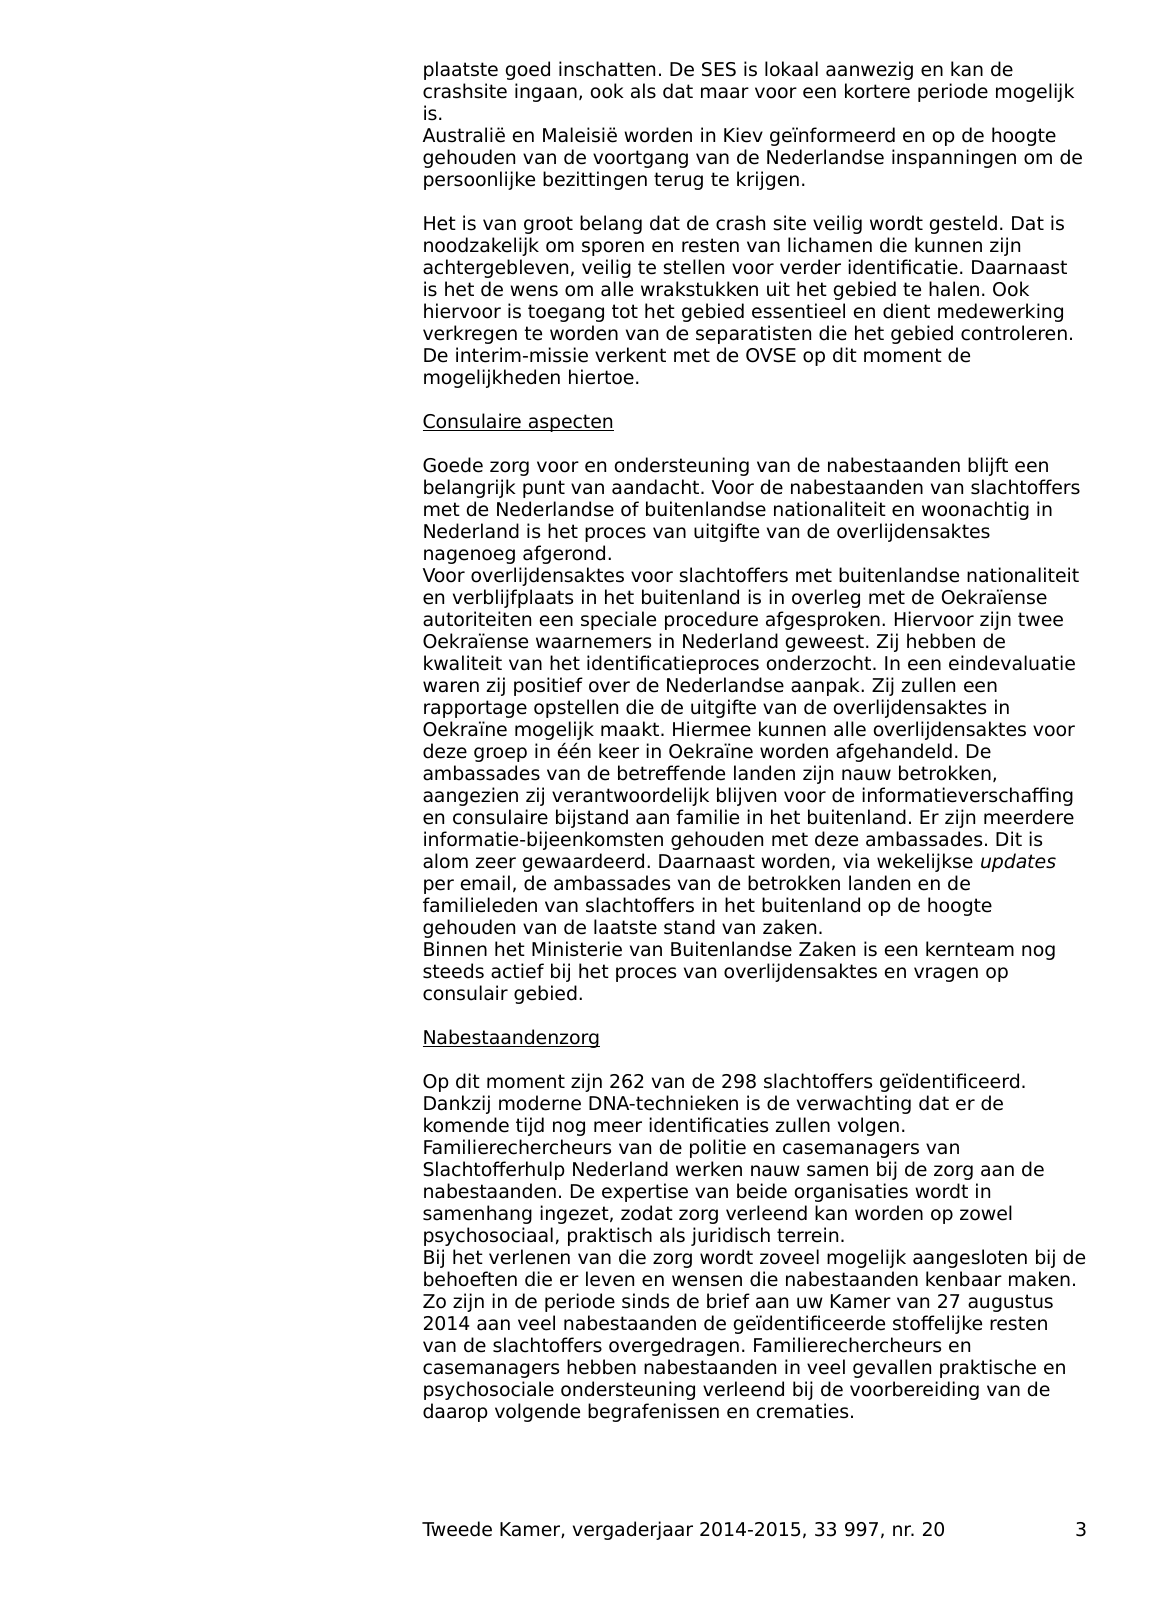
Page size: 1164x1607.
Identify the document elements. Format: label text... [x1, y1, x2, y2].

text Australië en Maleisië worden in Kiev geïnformeerd en op de hoogte gehouden van de voortgang van de Nederlandse inspanningen om de persoonlijke bezittingen terug te krijgen. [422, 125, 1087, 191]
text Op dit moment zijn 262 van de 298 slachtoffers geïdentificeerd. Dankzij moderne DNA-technieken is de verwachting dat er de komende tijd nog meer identificaties zullen volgen. Familierechercheurs van de politie en casemanagers van Slachtofferhulp Nederland werken nauw samen bij de zorg aan de nabestaanden. De expertise van beide organisaties wordt in samenhang ingezet, zodat zorg verleend kan worden op zowel psychosociaal, praktisch als juridisch terrein. [422, 1071, 1087, 1247]
subtitle Nabestaandenzorg [422, 1027, 1087, 1049]
text Het is van groot belang dat de crash site veilig wordt gesteld. Dat is noodzakelijk om sporen en resten van lichamen die kunnen zijn achtergebleven, veilig te stellen voor verder identificatie. Daarnaast is het de wens om alle wrakstukken uit het gebied te halen. Ook hiervoor is toegang tot het gebied essentieel en dient medewerking verkregen te worden van de separatisten die het gebied controleren. De interim-missie verkent met de OVSE op dit moment de mogelijkheden hiertoe. [422, 213, 1087, 389]
text Bij het verlenen van die zorg wordt zoveel mogelijk aangesloten bij de behoeften die er leven en wensen die nabestaanden kenbaar maken. Zo zijn in de periode sinds de brief aan uw Kamer van 27 augustus 2014 aan veel nabestaanden de geïdentificeerde stoffelijke resten van de slachtoffers overgedragen. Familierechercheurs en casemanagers hebben nabestaanden in veel gevallen praktische en psychosociale ondersteuning verleend bij de voorbereiding van de daarop volgende begrafenissen en crematies. [422, 1247, 1087, 1423]
text Voor overlijdensaktes voor slachtoffers met buitenlandse nationaliteit en verblijfplaats in het buitenland is in overleg met de Oekraïense autoriteiten een speciale procedure afgesproken. Hiervoor zijn twee Oekraïense waarnemers in Nederland geweest. Zij hebben de kwaliteit van het identificatieproces onderzocht. In een eindevaluatie waren zij positief over de Nederlandse aanpak. Zij zullen een rapportage opstellen die de uitgifte van de overlijdensaktes in Oekraïne mogelijk maakt. Hiermee kunnen alle overlijdensaktes voor deze groep in één keer in Oekraïne worden afgehandeld. De ambassades van de betreffende landen zijn nauw betrokken, aangezien zij verantwoordelijk blijven voor de informatieverschaffing en consulaire bijstand aan familie in het buitenland. Er zijn meerdere informatie-bijeenkomsten gehouden met deze ambassades. Dit is alom zeer gewaardeerd. Daarnaast worden, via wekelijkse updates per email, de ambassades van de betrokken landen en de familieleden van slachtoffers in het buitenland op de hoogte gehouden van de laatste stand van zaken. [422, 565, 1087, 939]
text Binnen het Ministerie van Buitenlandse Zaken is een kernteam nog steeds actief bij het proces van overlijdensaktes en vragen op consulair gebied. [422, 939, 1087, 1005]
text plaatste goed inschatten. De SES is lokaal aanwezig en kan de crashsite ingaan, ook als dat maar voor een kortere periode mogelijk is. [422, 59, 1087, 125]
text Goede zorg voor en ondersteuning van de nabestaanden blijft een belangrijk punt van aandacht. Voor de nabestaanden van slachtoffers met de Nederlandse of buitenlandse nationaliteit en woonachtig in Nederland is het proces van uitgifte van de overlijdensaktes nagenoeg afgerond. [422, 455, 1087, 565]
subtitle Consulaire aspecten [422, 411, 1087, 433]
